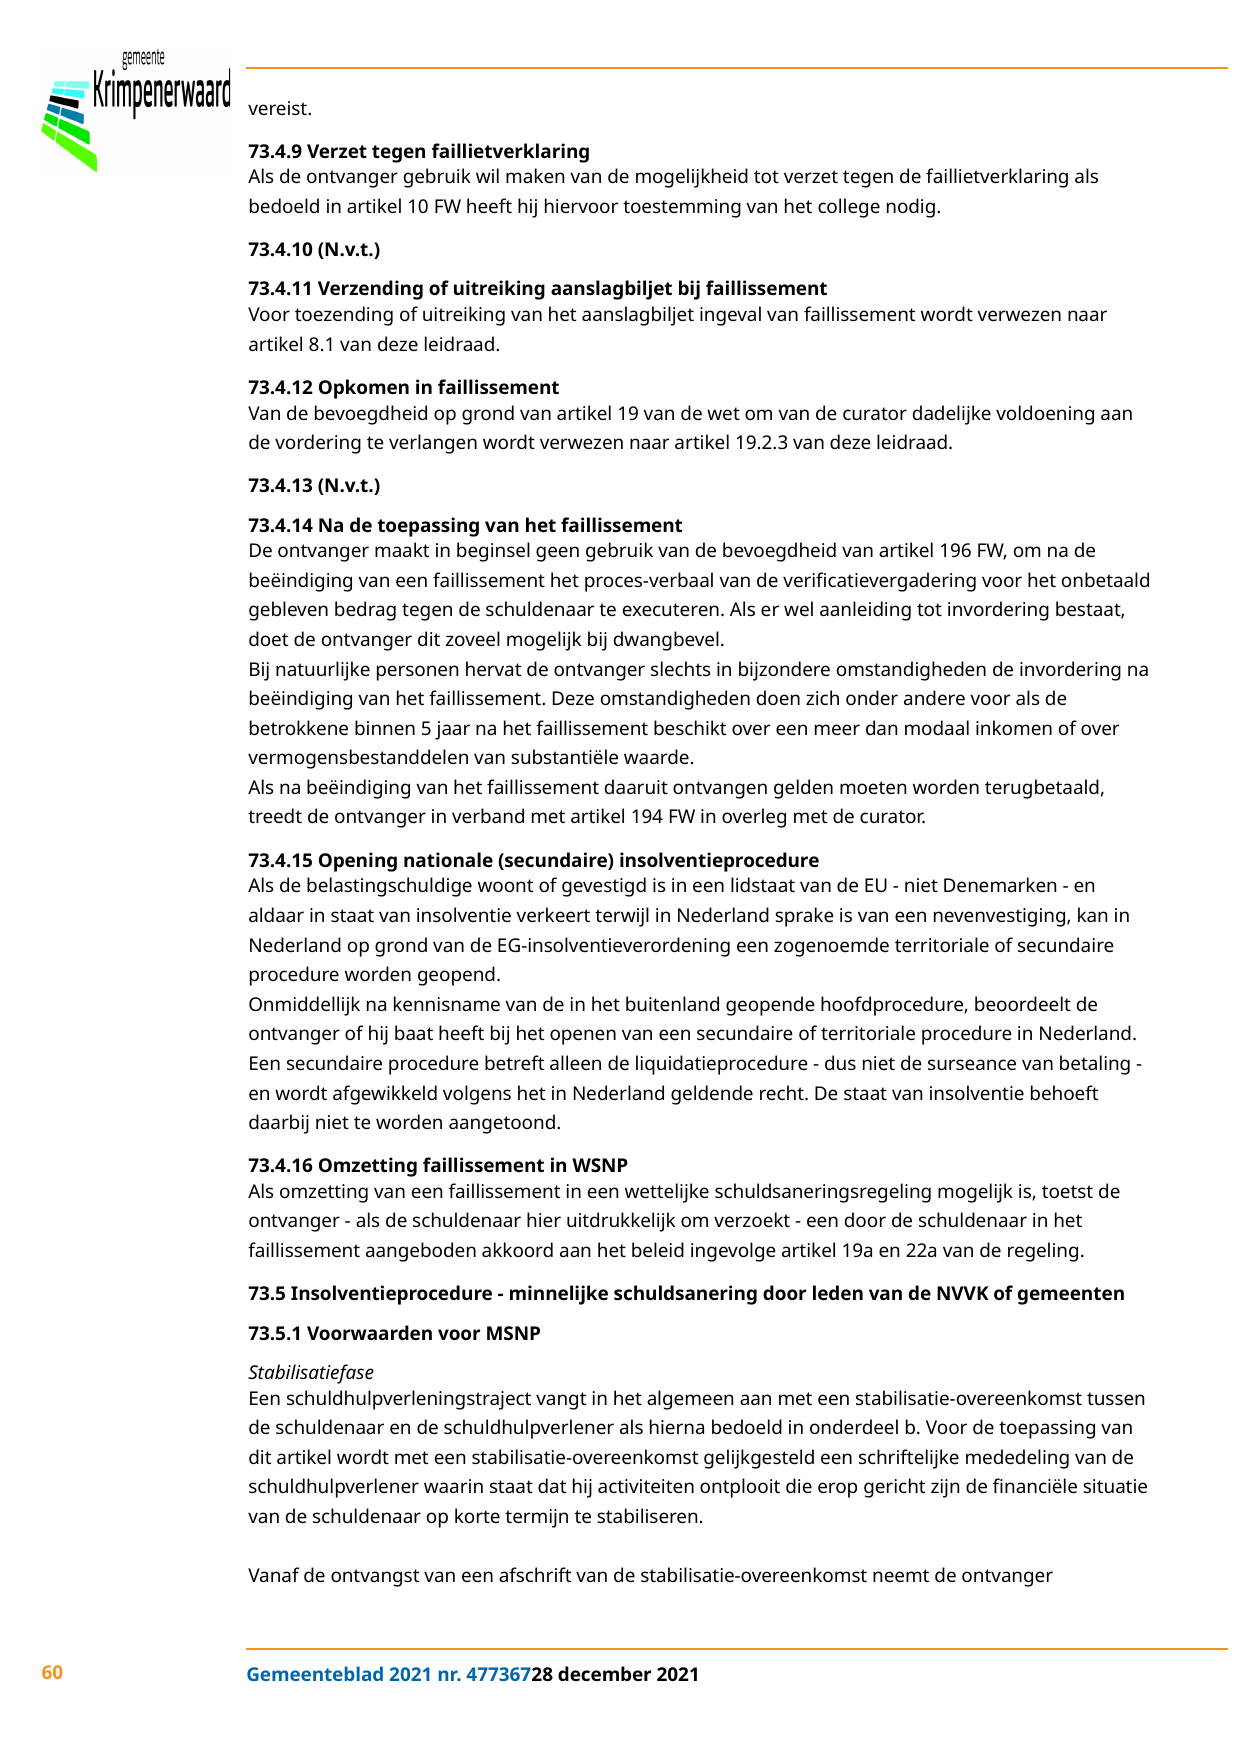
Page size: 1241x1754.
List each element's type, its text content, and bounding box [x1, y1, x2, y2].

text Als de belastingschuldige woont of gevestigd is in een lidstaat van de EU - niet Denemarken - en aldaar in staat van insolventie verkeert terwijl in Nederland sprake is van een nevenvestiging, kan in Nederland op grond van de EG-insolventieverordening een zogenoemde territoriale of secundaire procedure worden geopend. [248, 873, 1152, 987]
text 73.4.13 (N.v.t.) [248, 472, 1152, 498]
text Als na beëindiging van het faillissement daaruit ontvangen gelden moeten worden terugbetaald, treedt de ontvanger in verband met artikel 194 FW in overleg met de curator. [248, 774, 1152, 829]
text vereist. [248, 95, 1152, 121]
text Als omzetting van een faillissement in een wettelijke schuldsaneringsregeling mogelijk is, toetst de ontvanger - als de schuldenaar hier uitdrukkelijk om verzoekt - een door de schuldenaar in het faillissement aangeboden akkoord aan het beleid ingevolge artikel 19a en 22a van de regeling. [248, 1178, 1152, 1263]
text Als de ontvanger gebruik wil maken van de mogelijkheid tot verzet tegen de faillietverklaring als bedoeld in artikel 10 FW heeft hij hiervoor toestemming van het college nodig. [248, 164, 1152, 219]
text 73.4.9 Verzet tegen faillietverklaring [248, 138, 1152, 164]
text Van de bevoegdheid op grond van artikel 19 van de wet om van de curator dadelijke voldoening aan de vordering te verlangen wordt verwezen naar artikel 19.2.3 van deze leidraad. [248, 400, 1152, 455]
text 73.4.12 Opkomen in faillissement [248, 374, 1152, 400]
text Onmiddellijk na kennisname van de in het buitenland geopende hoofdprocedure, beoordeelt de ontvanger of hij baat heeft bij het openen van een secundaire of territoriale procedure in Nederland. Een secundaire procedure betreft alleen de liquidatieprocedure - dus niet de surseance van betaling - en wordt afgewikkeld volgens het in Nederland geldende recht. De staat van insolventie behoeft daarbij niet te worden aangetoond. [248, 991, 1152, 1135]
text Stabilisatiefase [248, 1359, 1152, 1385]
text 73.4.16 Omzetting faillissement in WSNP [248, 1152, 1152, 1178]
text Vanaf de ontvangst van een afschrift van de stabilisatie-overeenkomst neemt de ontvanger [248, 1562, 1152, 1588]
text 73.4.15 Opening nationale (secundaire) insolventieprocedure [248, 847, 1152, 873]
text 73.4.10 (N.v.t.) [248, 236, 1152, 262]
text 73.4.11 Verzending of uitreiking aanslagbiljet bij faillissement [248, 276, 1152, 301]
text 73.5 Insolventieprocedure - minnelijke schuldsanering door leden van de NVVK of gemeenten [248, 1280, 1152, 1306]
text De ontvanger maakt in beginsel geen gebruik van de bevoegdheid van artikel 196 FW, om na de beëindiging van een faillissement het proces-verbaal van de verificatievergadering voor het onbetaald gebleven bedrag tegen de schuldenaar te executeren. Als er wel aanleiding tot invordering bestaat, doet de ontvanger dit zoveel mogelijk bij dwangbevel. [248, 537, 1152, 652]
text 73.4.14 Na de toepassing van het faillissement [248, 512, 1152, 537]
text Bij natuurlijke personen hervat de ontvanger slechts in bijzondere omstandigheden de invordering na beëindiging van het faillissement. Deze omstandigheden doen zich onder andere voor als de betrokkene binnen 5 jaar na het faillissement beschikt over een meer dan modaal inkomen of over vermogensbestanddelen van substantiële waarde. [248, 656, 1152, 770]
picture [41, 47, 231, 172]
text 73.5.1 Voorwaarden voor MSNP [248, 1320, 1152, 1345]
text Voor toezending of uitreiking van het aanslagbiljet ingeval van faillissement wordt verwezen naar artikel 8.1 van deze leidraad. [248, 301, 1152, 357]
text Een schuldhulpverleningstraject vangt in het algemeen aan met een stabilisatie-overeenkomst tussen de schuldenaar en de schuldhulpverlener als hierna bedoeld in onderdeel b. Voor de toepassing van dit artikel wordt met een stabilisatie-overeenkomst gelijkgesteld een schriftelijke mededeling van de schuldhulpverlener waarin staat dat hij activiteiten ontplooit die erop gericht zijn de financiële situatie van de schuldenaar op korte termijn te stabiliseren. [248, 1385, 1152, 1529]
